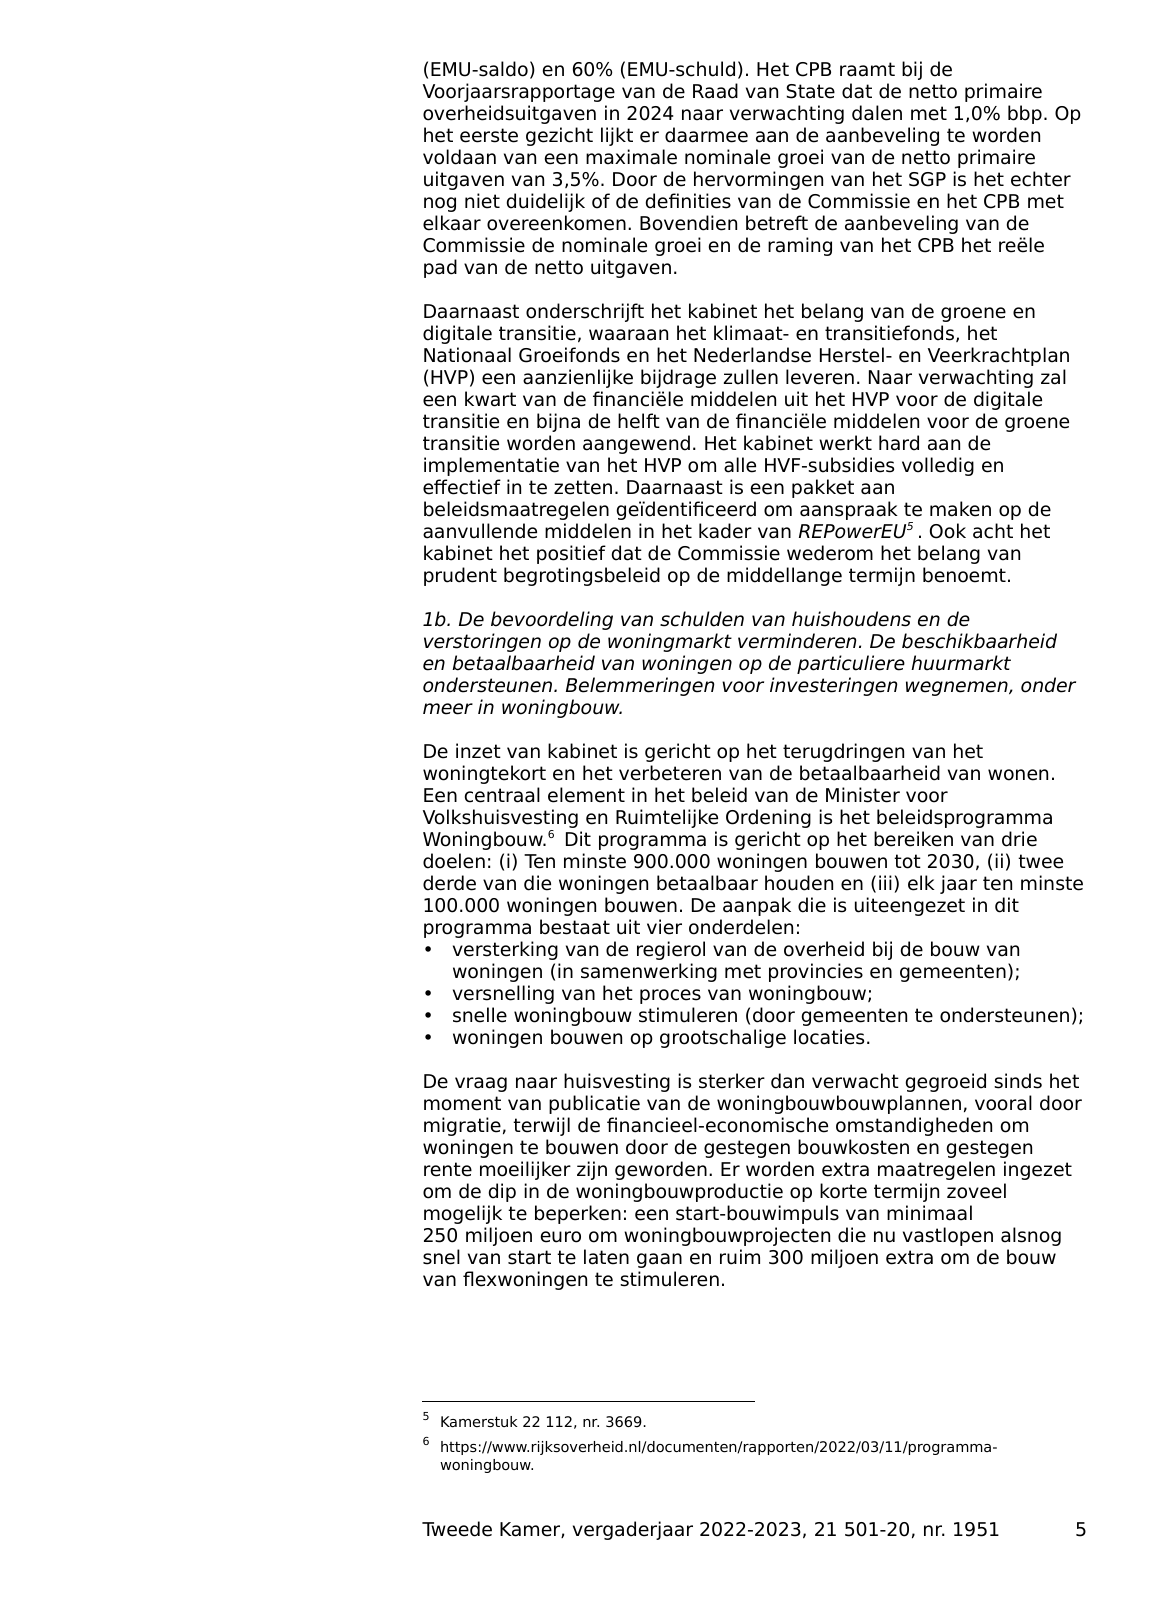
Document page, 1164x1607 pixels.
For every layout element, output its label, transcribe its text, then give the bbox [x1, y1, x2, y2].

text De inzet van kabinet is gericht op het terugdringen van het woningtekort en het verbeteren van de betaalbaarheid van wonen. Een centraal element in het beleid van de Minister voor Volkshuisvesting en Ruimtelijke Ordening is het beleidsprogramma Woningbouw. Dit programma is gericht op het bereiken van drie doelen: (i) Ten minste 900.000 woningen bouwen tot 2030, (ii) twee derde van die woningen betaalbaar houden en (iii) elk jaar ten minste 100.000 woningen bouwen. De aanpak die is uiteengezet in dit programma bestaat uit vier onderdelen: [422, 741, 1087, 939]
text • versnelling van het proces van woningbouw; [422, 983, 1087, 1005]
text https://www.rijksoverheid.nl/documenten/rapporten/2022/03/11/programma-woningbouw. [422, 1435, 1087, 1474]
text (EMU-saldo) en 60% (EMU-schuld). Het CPB raamt bij de Voorjaarsrapportage van de Raad van State dat de netto primaire overheidsuitgaven in 2024 naar verwachting dalen met 1,0% bbp. Op het eerste gezicht lijkt er daarmee aan de aanbeveling te worden voldaan van een maximale nominale groei van de netto primaire uitgaven van 3,5%. Door de hervormingen van het SGP is het echter nog niet duidelijk of de definities van de Commissie en het CPB met elkaar overeenkomen. Bovendien betreft de aanbeveling van de Commissie de nominale groei en de raming van het CPB het reële pad van de netto uitgaven. [422, 59, 1087, 279]
text 1b. De bevoordeling van schulden van huishoudens en de verstoringen op de woningmarkt verminderen. De beschikbaarheid en betaalbaarheid van woningen op de particuliere huurmarkt ondersteunen. Belemmeringen voor investeringen wegnemen, onder meer in woningbouw. [422, 609, 1087, 719]
text Kamerstuk 22 112, nr. 3669. [422, 1410, 1087, 1432]
text Daarnaast onderschrijft het kabinet het belang van de groene en digitale transitie, waaraan het klimaat- en transitiefonds, het Nationaal Groeifonds en het Nederlandse Herstel- en Veerkrachtplan (HVP) een aanzienlijke bijdrage zullen leveren. Naar verwachting zal een kwart van de financiële middelen uit het HVP voor de digitale transitie en bijna de helft van de financiële middelen voor de groene transitie worden aangewend. Het kabinet werkt hard aan de implementatie van het HVP om alle HVF-subsidies volledig en effectief in te zetten. Daarnaast is een pakket aan beleidsmaatregelen geïdentificeerd om aanspraak te maken op de aanvullende middelen in het kader van REPowerEU. Ook acht het kabinet het positief dat de Commissie wederom het belang van prudent begrotingsbeleid op de middellange termijn benoemt. [422, 301, 1087, 587]
text • versterking van de regierol van de overheid bij de bouw van woningen (in samenwerking met provincies en gemeenten); [422, 939, 1087, 983]
text • snelle woningbouw stimuleren (door gemeenten te ondersteunen); [422, 1005, 1087, 1027]
text De vraag naar huisvesting is sterker dan verwacht gegroeid sinds het moment van publicatie van de woningbouwbouwplannen, vooral door migratie, terwijl de financieel-economische omstandigheden om woningen te bouwen door de gestegen bouwkosten en gestegen rente moeilijker zijn geworden. Er worden extra maatregelen ingezet om de dip in de woningbouwproductie op korte termijn zoveel mogelijk te beperken: een start-bouwimpuls van minimaal 250 miljoen euro om woningbouwprojecten die nu vastlopen alsnog snel van start te laten gaan en ruim 300 miljoen extra om de bouw van flexwoningen te stimuleren. [422, 1071, 1087, 1291]
text • woningen bouwen op grootschalige locaties. [422, 1027, 1087, 1049]
